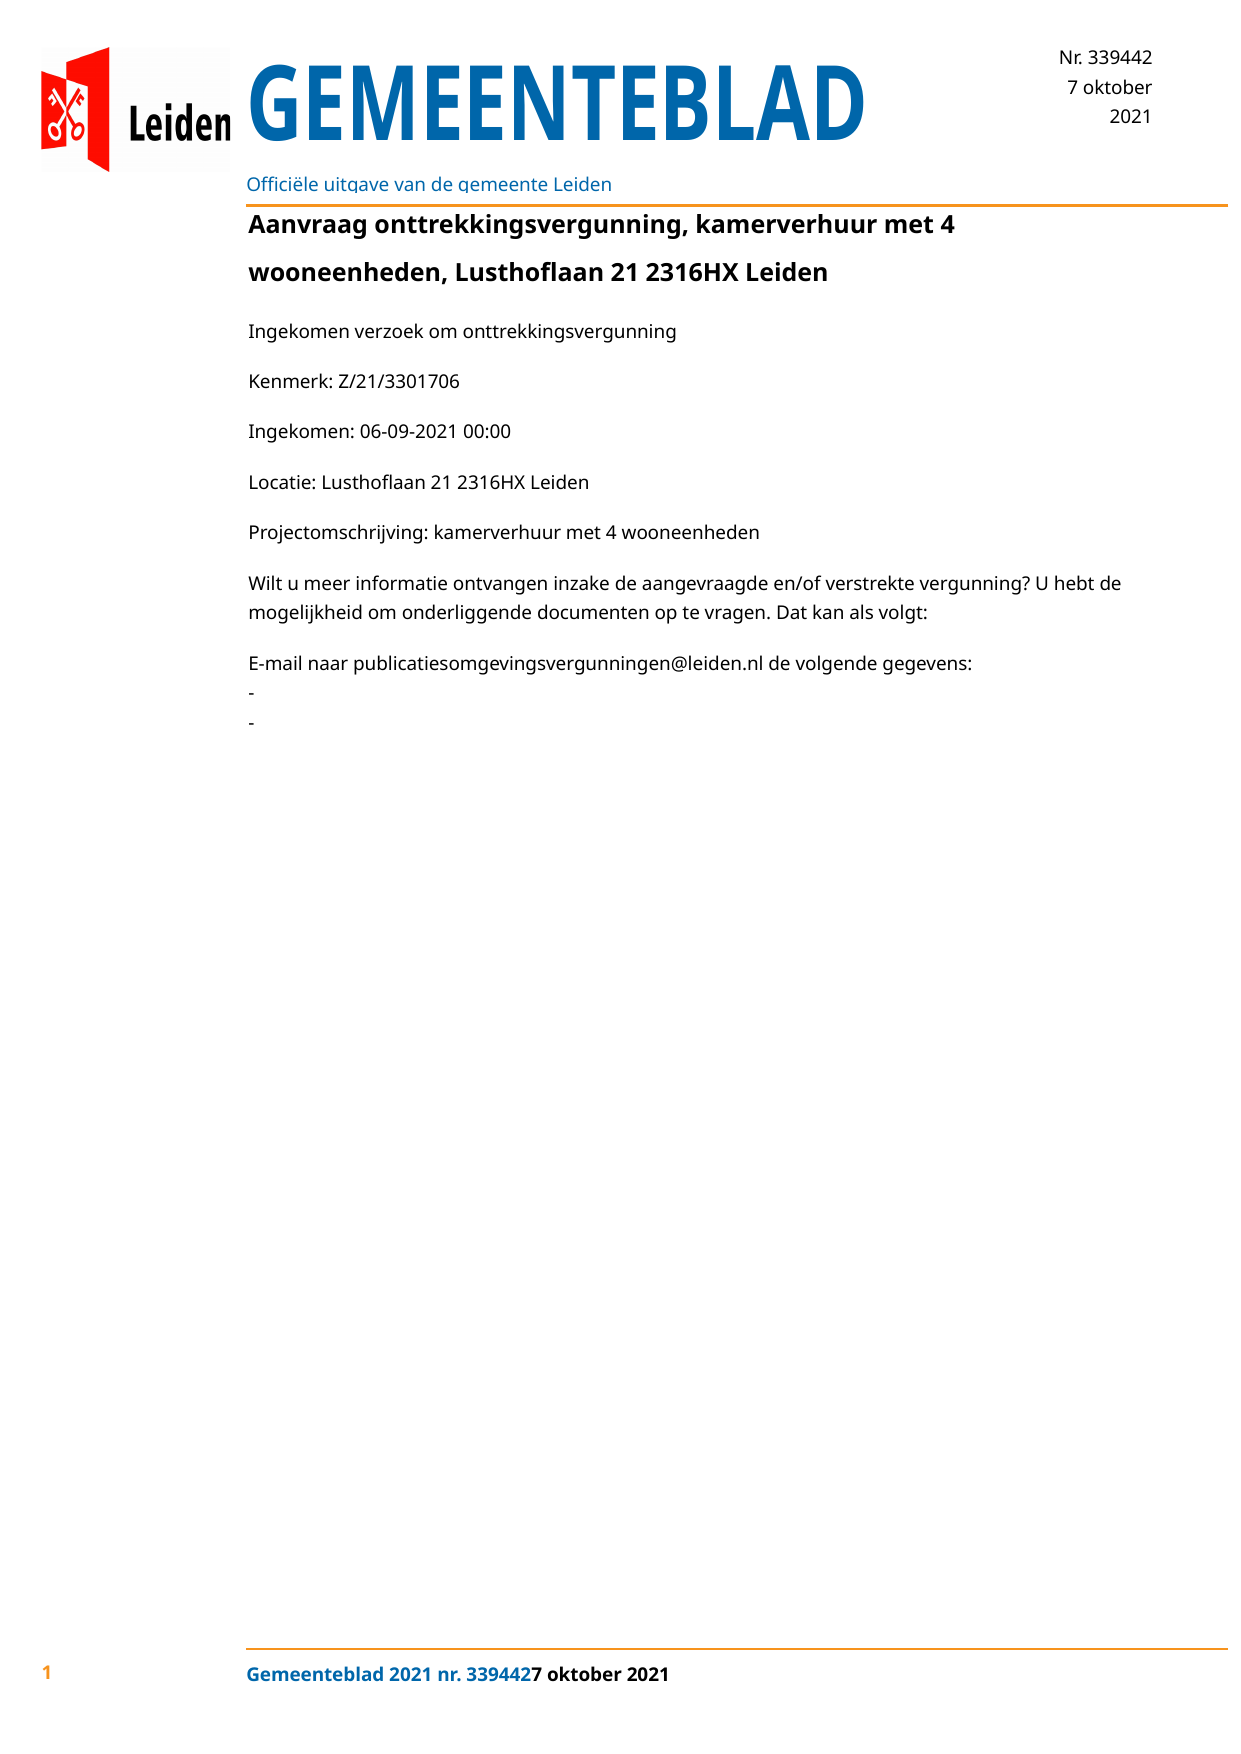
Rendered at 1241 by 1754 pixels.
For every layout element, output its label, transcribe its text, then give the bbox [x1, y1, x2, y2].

text E-mail naar publicatiesomgevingsvergunningen@leiden.nl de volgende gegevens: [248, 650, 1152, 676]
text Wilt u meer informatie ontvangen inzake de aangevraagde en/of verstrekte vergunning? U hebt de mogelijkheid om onderliggende documenten op te vragen. Dat kan als volgt: [248, 570, 1152, 625]
picture [41, 47, 231, 172]
text Projectomschrijving: kamerverhuur met 4 wooneenheden [248, 519, 1152, 545]
text Ingekomen verzoek om onttrekkingsvergunning [248, 318, 1152, 344]
text Kenmerk: Z/21/3301706 [248, 368, 1152, 394]
text Locatie: Lusthoflaan 21 2316HX Leiden [248, 469, 1152, 495]
text Ingekomen: 06-09-2021 00:00 [248, 419, 1152, 444]
text Aanvraag onttrekkingsvergunning, kamerverhuur met 4 wooneenheden, Lusthoflaan 21 2316HX Leiden [248, 207, 1152, 288]
